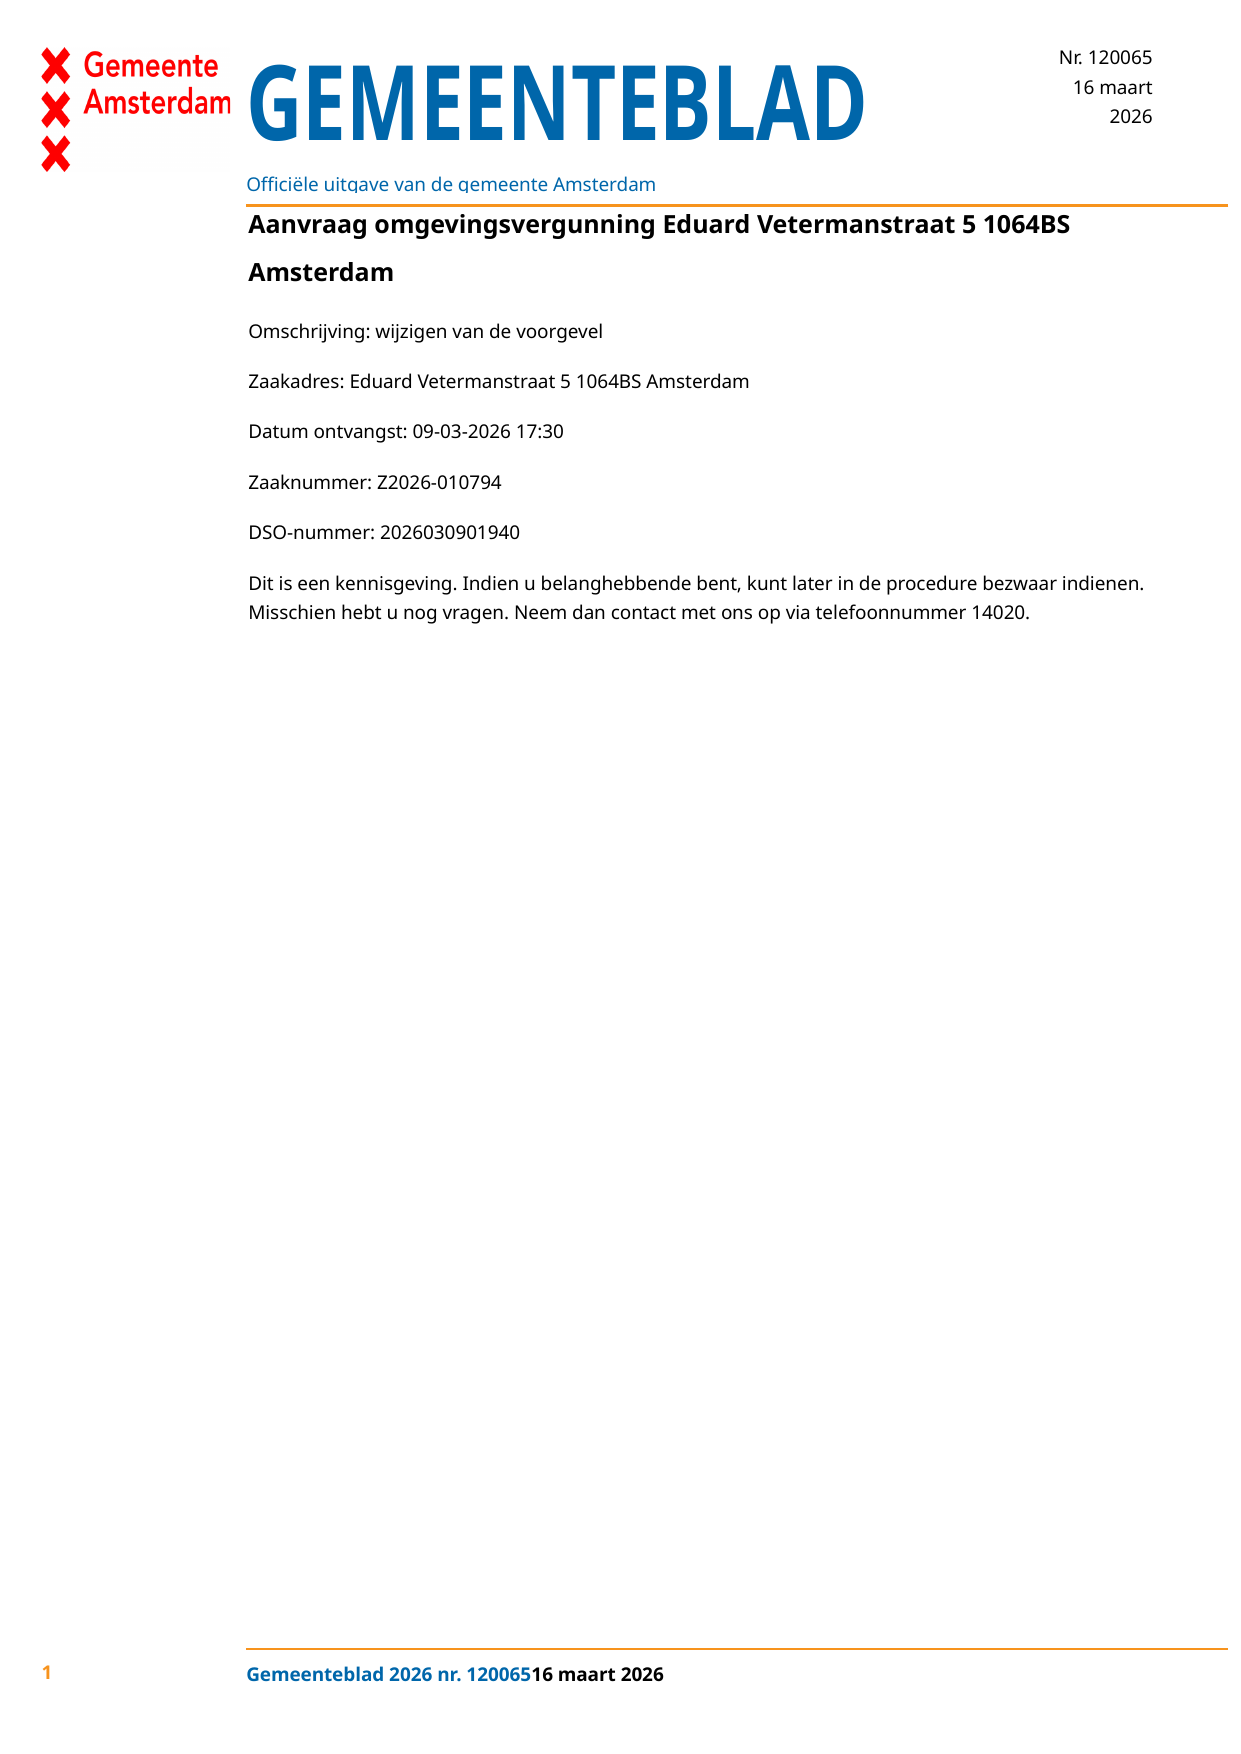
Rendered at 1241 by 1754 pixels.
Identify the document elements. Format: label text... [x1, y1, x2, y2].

text DSO-nummer: 2026030901940 [248, 519, 1152, 545]
text Datum ontvangst: 09-03-2026 17:30 [248, 419, 1152, 444]
text Zaaknummer: Z2026-010794 [248, 469, 1152, 495]
picture [41, 47, 231, 172]
text Zaakadres: Eduard Vetermanstraat 5 1064BS Amsterdam [248, 368, 1152, 394]
text Omschrijving: wijzigen van de voorgevel [248, 318, 1152, 344]
text Dit is een kennisgeving. Indien u belanghebbende bent, kunt later in de procedure bezwaar indienen. Misschien hebt u nog vragen. Neem dan contact met ons op via telefoonnummer 14020. [248, 570, 1152, 625]
text Aanvraag omgevingsvergunning Eduard Vetermanstraat 5 1064BS Amsterdam [248, 207, 1152, 288]
